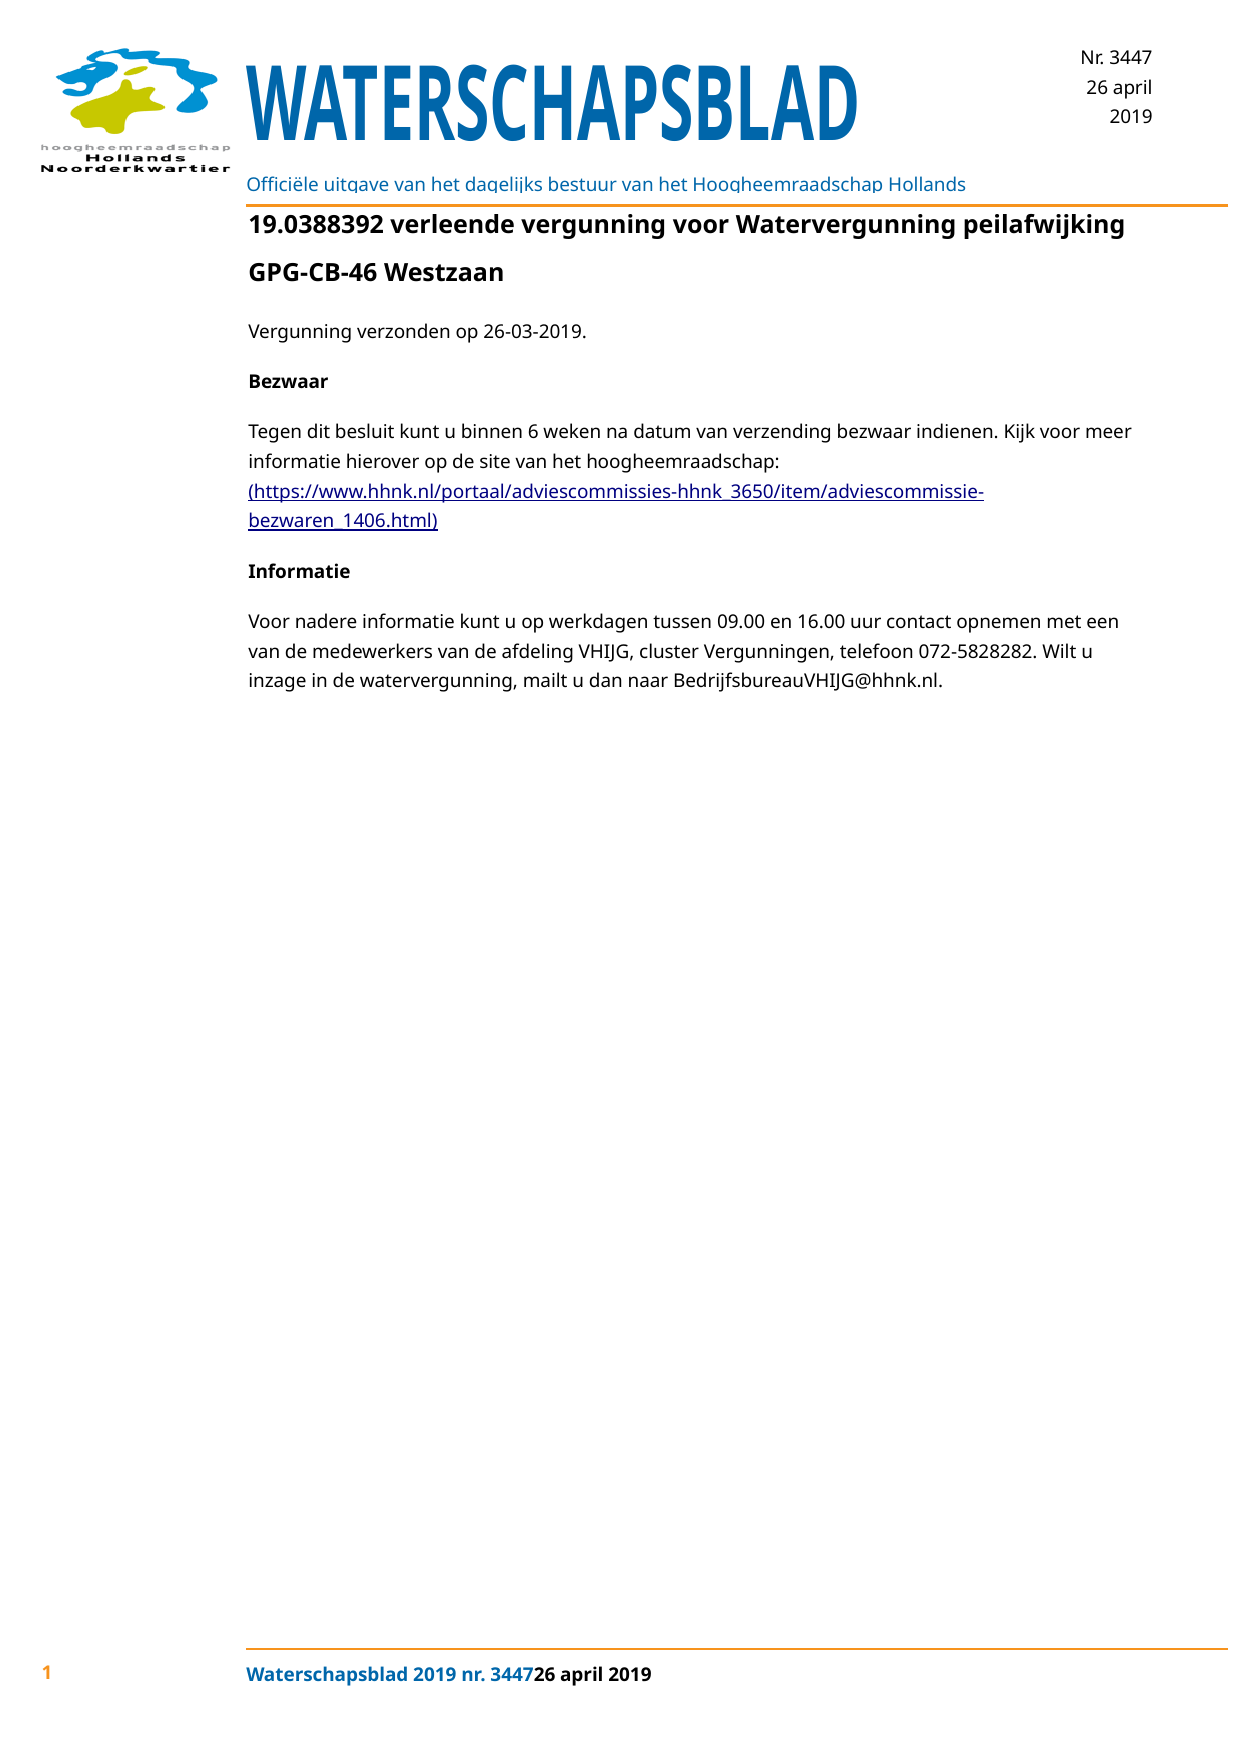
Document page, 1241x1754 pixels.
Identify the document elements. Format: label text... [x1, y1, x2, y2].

text Voor nadere informatie kunt u op werkdagen tussen 09.00 en 16.00 uur contact opnemen met een van de medewerkers van de afdeling VHIJG, cluster Vergunningen, telefoon 072-5828282. Wilt u inzage in de watervergunning, mailt u dan naar BedrijfsbureauVHIJG@hhnk.nl. [248, 608, 1152, 693]
text Bezwaar [248, 368, 1152, 394]
text Tegen dit besluit kunt u binnen 6 weken na datum van verzending bezwaar indienen. Kijk voor meer informatie hierover op de site van het hoogheemraadschap: (https://www.hhnk.nl/portaal/adviescommissies-hhnk_3650/item/adviescommissie-bezwaren_1406.html) [248, 419, 1152, 533]
picture [41, 47, 231, 172]
text 19.0388392 verleende vergunning voor Watervergunning peilafwijking GPG-CB-46 Westzaan [248, 207, 1152, 288]
text Vergunning verzonden op 26-03-2019. [248, 318, 1152, 344]
text Informatie [248, 558, 1152, 584]
